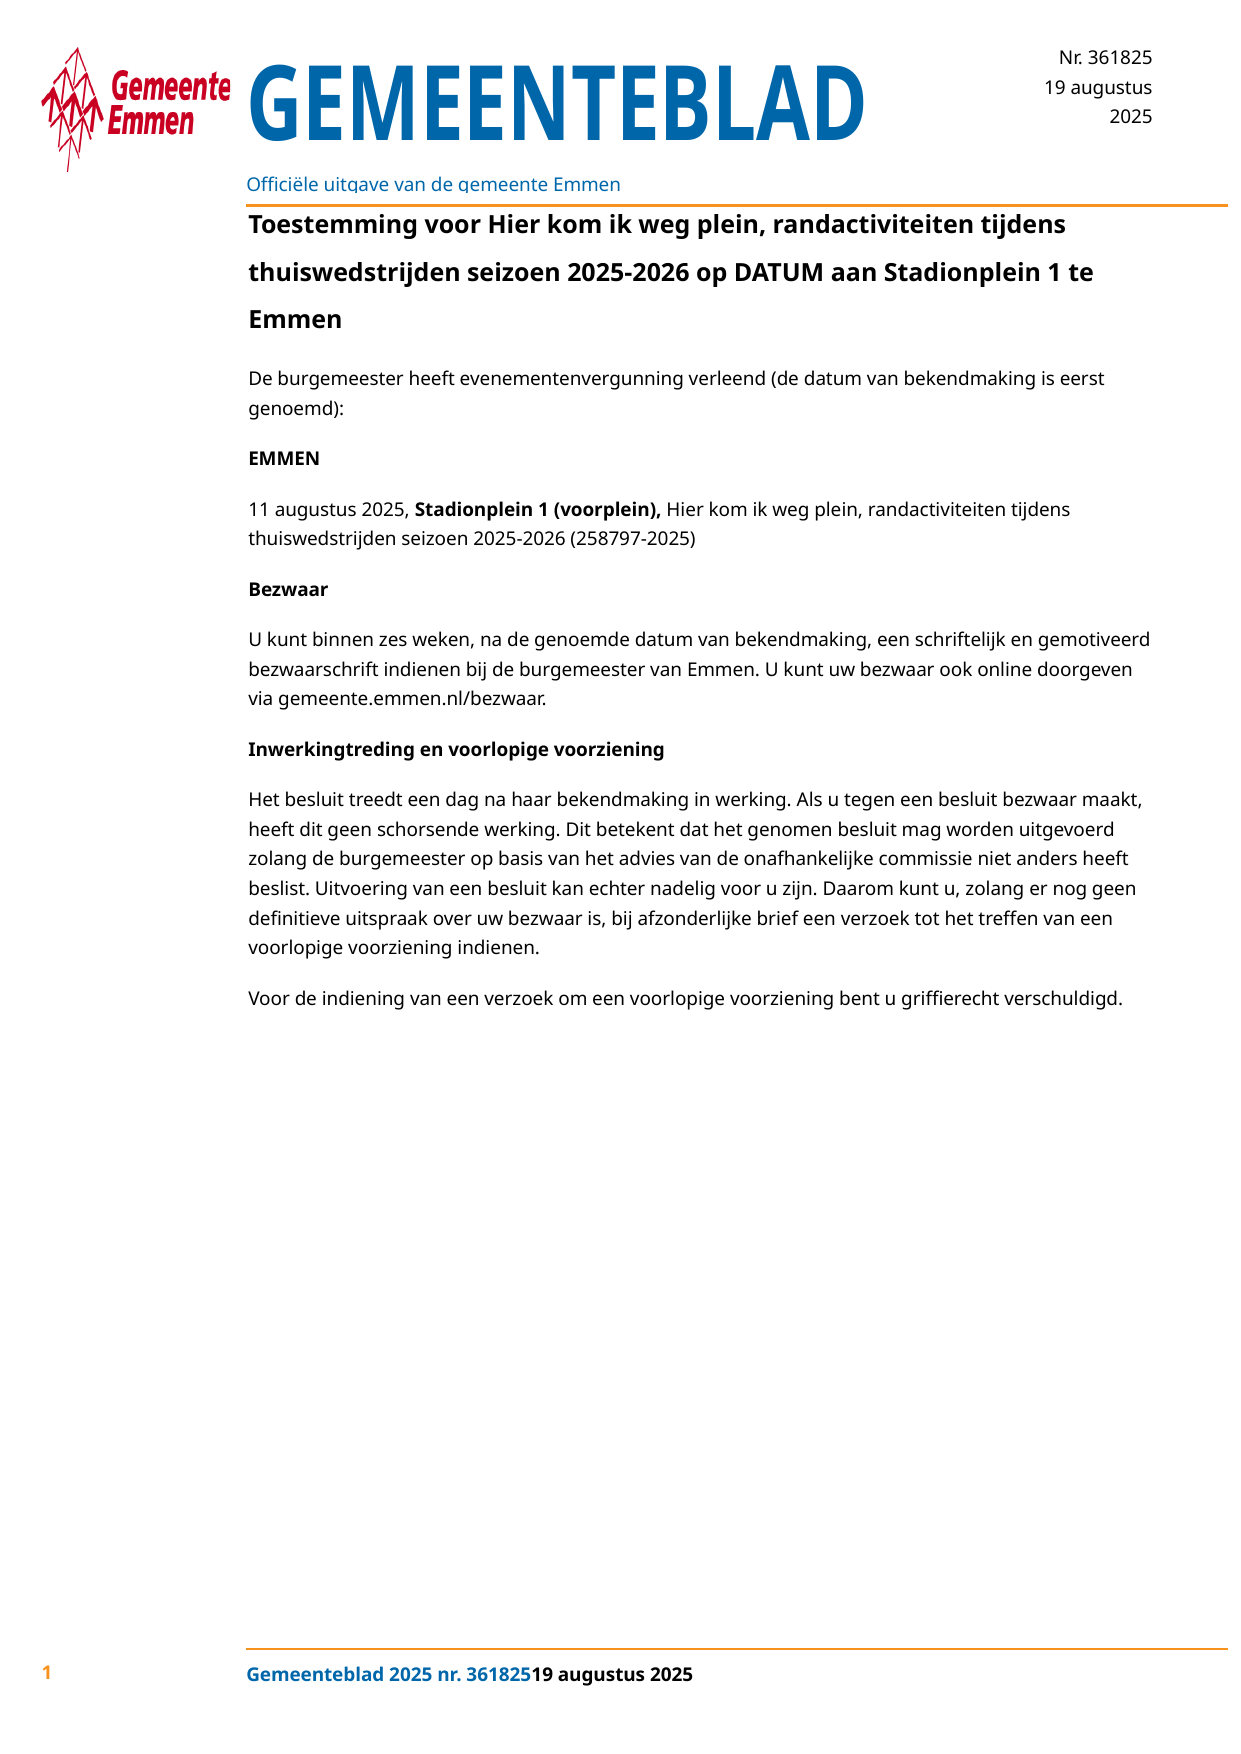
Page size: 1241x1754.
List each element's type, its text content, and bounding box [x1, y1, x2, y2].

text Inwerkingtreding en voorlopige voorziening [248, 736, 1152, 762]
text U kunt binnen zes weken, na de genoemde datum van bekendmaking, een schriftelijk en gemotiveerd bezwaarschrift indienen bij de burgemeester van Emmen. U kunt uw bezwaar ook online doorgeven via gemeente.emmen.nl/bezwaar. [248, 626, 1152, 711]
text EMMEN [248, 446, 1152, 471]
picture [41, 47, 231, 172]
text De burgemeester heeft evenementenvergunning verleend (de datum van bekendmaking is eerst genoemd): [248, 366, 1152, 421]
text Toestemming voor Hier kom ik weg plein, randactiviteiten tijdens thuiswedstrijden seizoen 2025-2026 op DATUM aan Stadionplein 1 te Emmen [248, 207, 1152, 336]
text Bezwaar [248, 576, 1152, 602]
text Het besluit treedt een dag na haar bekendmaking in werking. Als u tegen een besluit bezwaar maakt, heeft dit geen schorsende werking. Dit betekent dat het genomen besluit mag worden uitgevoerd zolang de burgemeester op basis van het advies van de onafhankelijke commissie niet anders heeft beslist. Uitvoering van een besluit kan echter nadelig voor u zijn. Daarom kunt u, zolang er nog geen definitieve uitspraak over uw bezwaar is, bij afzonderlijke brief een verzoek tot het treffen van een voorlopige voorziening indienen. [248, 786, 1152, 960]
text Voor de indiening van een verzoek om een voorlopige voorziening bent u griffierecht verschuldigd. [248, 985, 1152, 1010]
text 11 augustus 2025, Stadionplein 1 (voorplein), Hier kom ik weg plein, randactiviteiten tijdens thuiswedstrijden seizoen 2025-2026 (258797-2025) [248, 496, 1152, 551]
